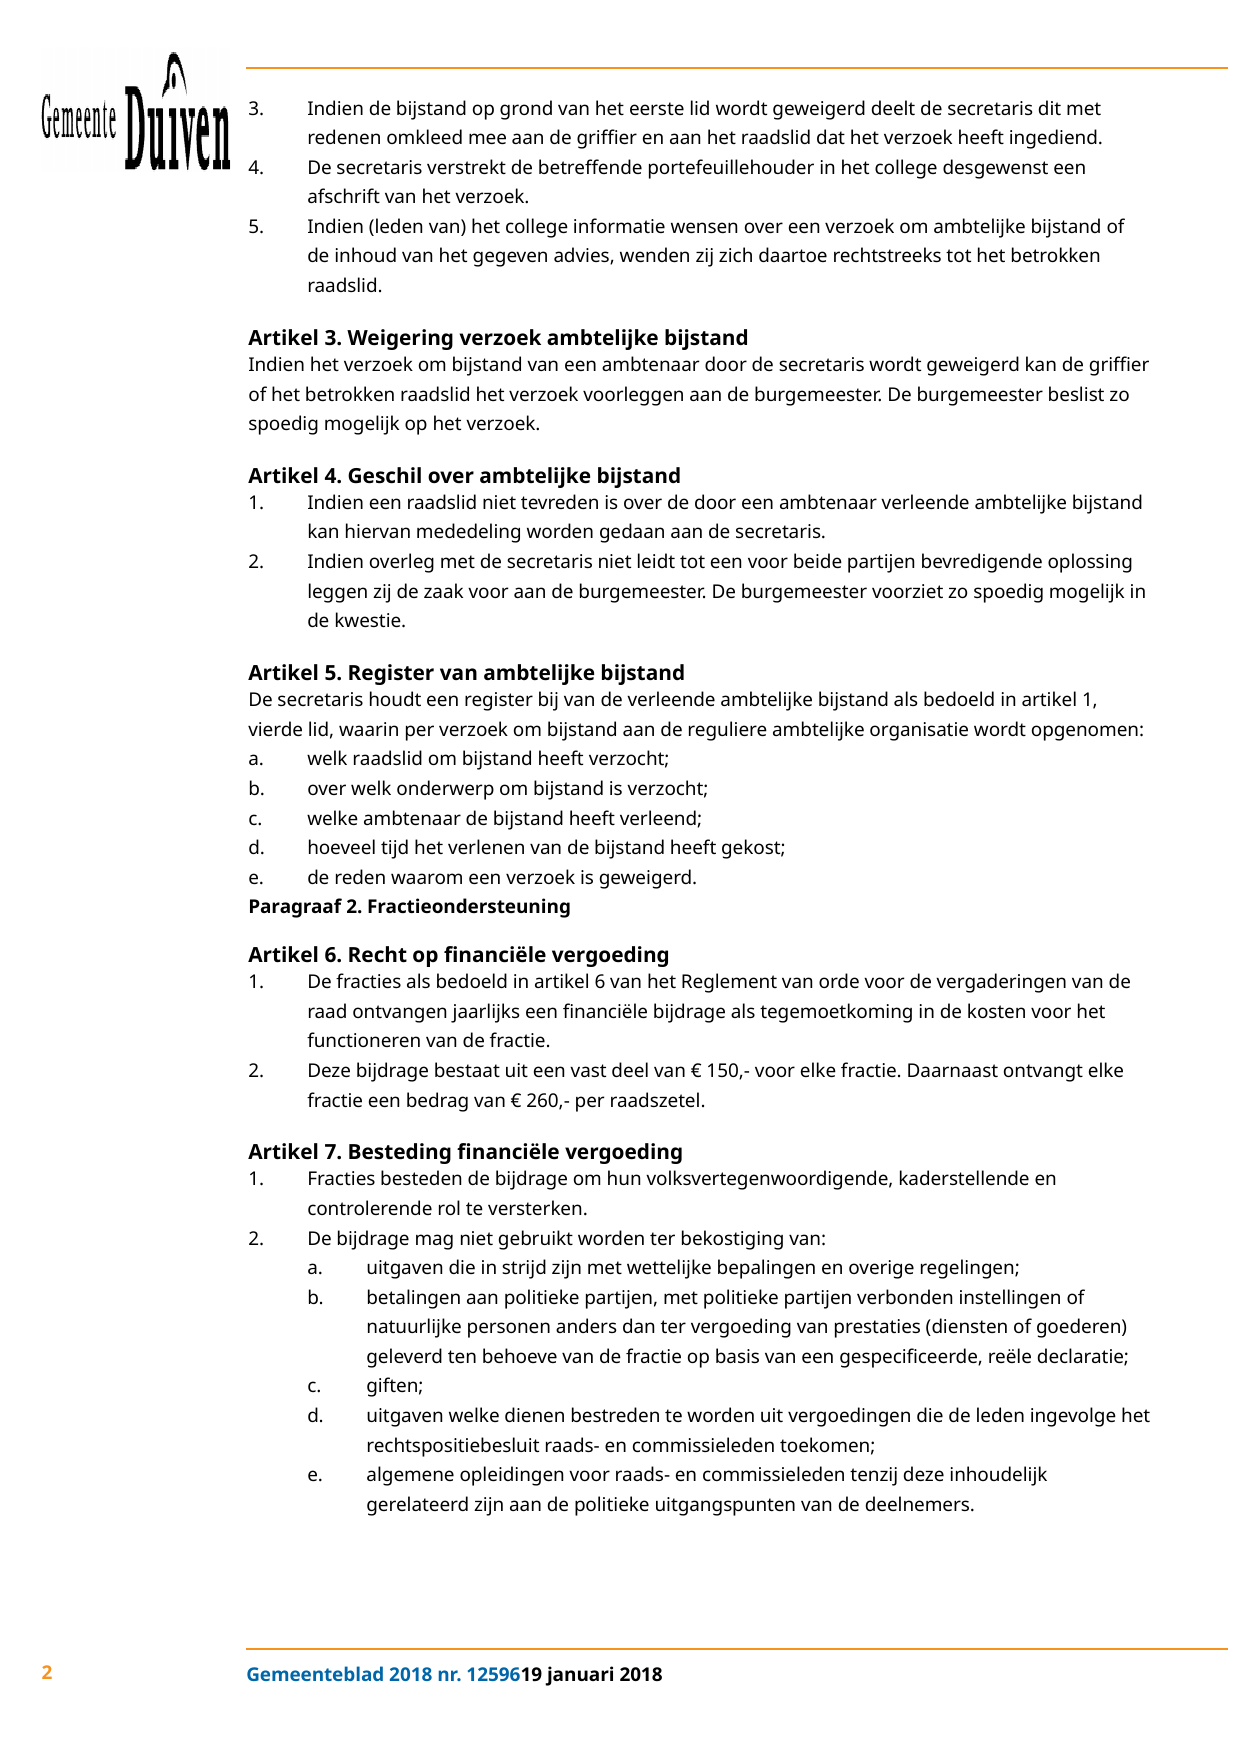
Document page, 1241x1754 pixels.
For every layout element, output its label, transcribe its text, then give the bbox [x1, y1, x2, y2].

list over welk onderwerp om bijstand is verzocht; [248, 775, 1152, 801]
text Artikel 3. Weigering verzoek ambtelijke bijstand [248, 323, 1152, 351]
list De fracties als bedoeld in artikel 6 van het Reglement van orde voor de vergaderingen van de raad ontvangen jaarlijks een financiële bijdrage als tegemoetkoming in de kosten voor het functioneren van de fractie. [248, 968, 1152, 1053]
text De secretaris houdt een register bij van de verleende ambtelijke bijstand als bedoeld in artikel 1, vierde lid, waarin per verzoek om bijstand aan de reguliere ambtelijke organisatie wordt opgenomen: [248, 686, 1152, 742]
text Indien het verzoek om bijstand van een ambtenaar door de secretaris wordt geweigerd kan de griffier of het betrokken raadslid het verzoek voorleggen aan de burgemeester. De burgemeester beslist zo spoedig mogelijk op het verzoek. [248, 351, 1152, 436]
list Indien een raadslid niet tevreden is over de door een ambtenaar verleende ambtelijke bijstand kan hiervan mededeling worden gedaan aan de secretaris. [248, 489, 1152, 544]
list De bijdrage mag niet gebruikt worden ter bekostiging van: [248, 1225, 1152, 1251]
list betalingen aan politieke partijen, met politieke partijen verbonden instellingen of natuurlijke personen anders dan ter vergoeding van prestaties (diensten of goederen) geleverd ten behoeve van de fractie op basis van een gespecificeerde, reële declaratie; [307, 1284, 1152, 1369]
text Artikel 4. Geschil over ambtelijke bijstand [248, 461, 1152, 489]
list uitgaven welke dienen bestreden te worden uit vergoedingen die de leden ingevolge het rechtspositiebesluit raads- en commissieleden toekomen; [307, 1402, 1152, 1458]
list welk raadslid om bijstand heeft verzocht; [248, 746, 1152, 771]
list uitgaven die in strijd zijn met wettelijke bepalingen en overige regelingen; [307, 1254, 1152, 1280]
list Indien overleg met de secretaris niet leidt tot een voor beide partijen bevredigende oplossing leggen zij de zaak voor aan de burgemeester. De burgemeester voorziet zo spoedig mogelijk in de kwestie. [248, 548, 1152, 633]
list de reden waarom een verzoek is geweigerd. [248, 864, 1152, 889]
text Artikel 5. Register van ambtelijke bijstand [248, 658, 1152, 686]
list hoeveel tijd het verlenen van de bijstand heeft gekost; [248, 834, 1152, 860]
text Artikel 6. Recht op financiële vergoeding [248, 940, 1152, 968]
picture [41, 47, 231, 172]
list Deze bijdrage bestaat uit een vast deel van € 150,- voor elke fractie. Daarnaast ontvangt elke fractie een bedrag van € 260,- per raadszetel. [248, 1057, 1152, 1112]
list algemene opleidingen voor raads- en commissieleden tenzij deze inhoudelijk gerelateerd zijn aan de politieke uitgangspunten van de deelnemers. [307, 1461, 1152, 1517]
list De secretaris verstrekt de betreffende portefeuillehouder in het college desgewenst een afschrift van het verzoek. [248, 154, 1152, 209]
list Indien (leden van) het college informatie wensen over een verzoek om ambtelijke bijstand of de inhoud van het gegeven advies, wenden zij zich daartoe rechtstreeks tot het betrokken raadslid. [248, 213, 1152, 298]
list giften; [307, 1373, 1152, 1398]
text Paragraaf 2. Fractieondersteuning [248, 893, 1152, 919]
list welke ambtenaar de bijstand heeft verleend; [248, 805, 1152, 830]
list Fracties besteden de bijdrage om hun volksvertegenwoordigende, kaderstellende en controlerende rol te versterken. [248, 1166, 1152, 1221]
list Indien de bijstand op grond van het eerste lid wordt geweigerd deelt de secretaris dit met redenen omkleed mee aan de griffier en aan het raadslid dat het verzoek heeft ingediend. [248, 95, 1152, 150]
text Artikel 7. Besteding financiële vergoeding [248, 1137, 1152, 1166]
